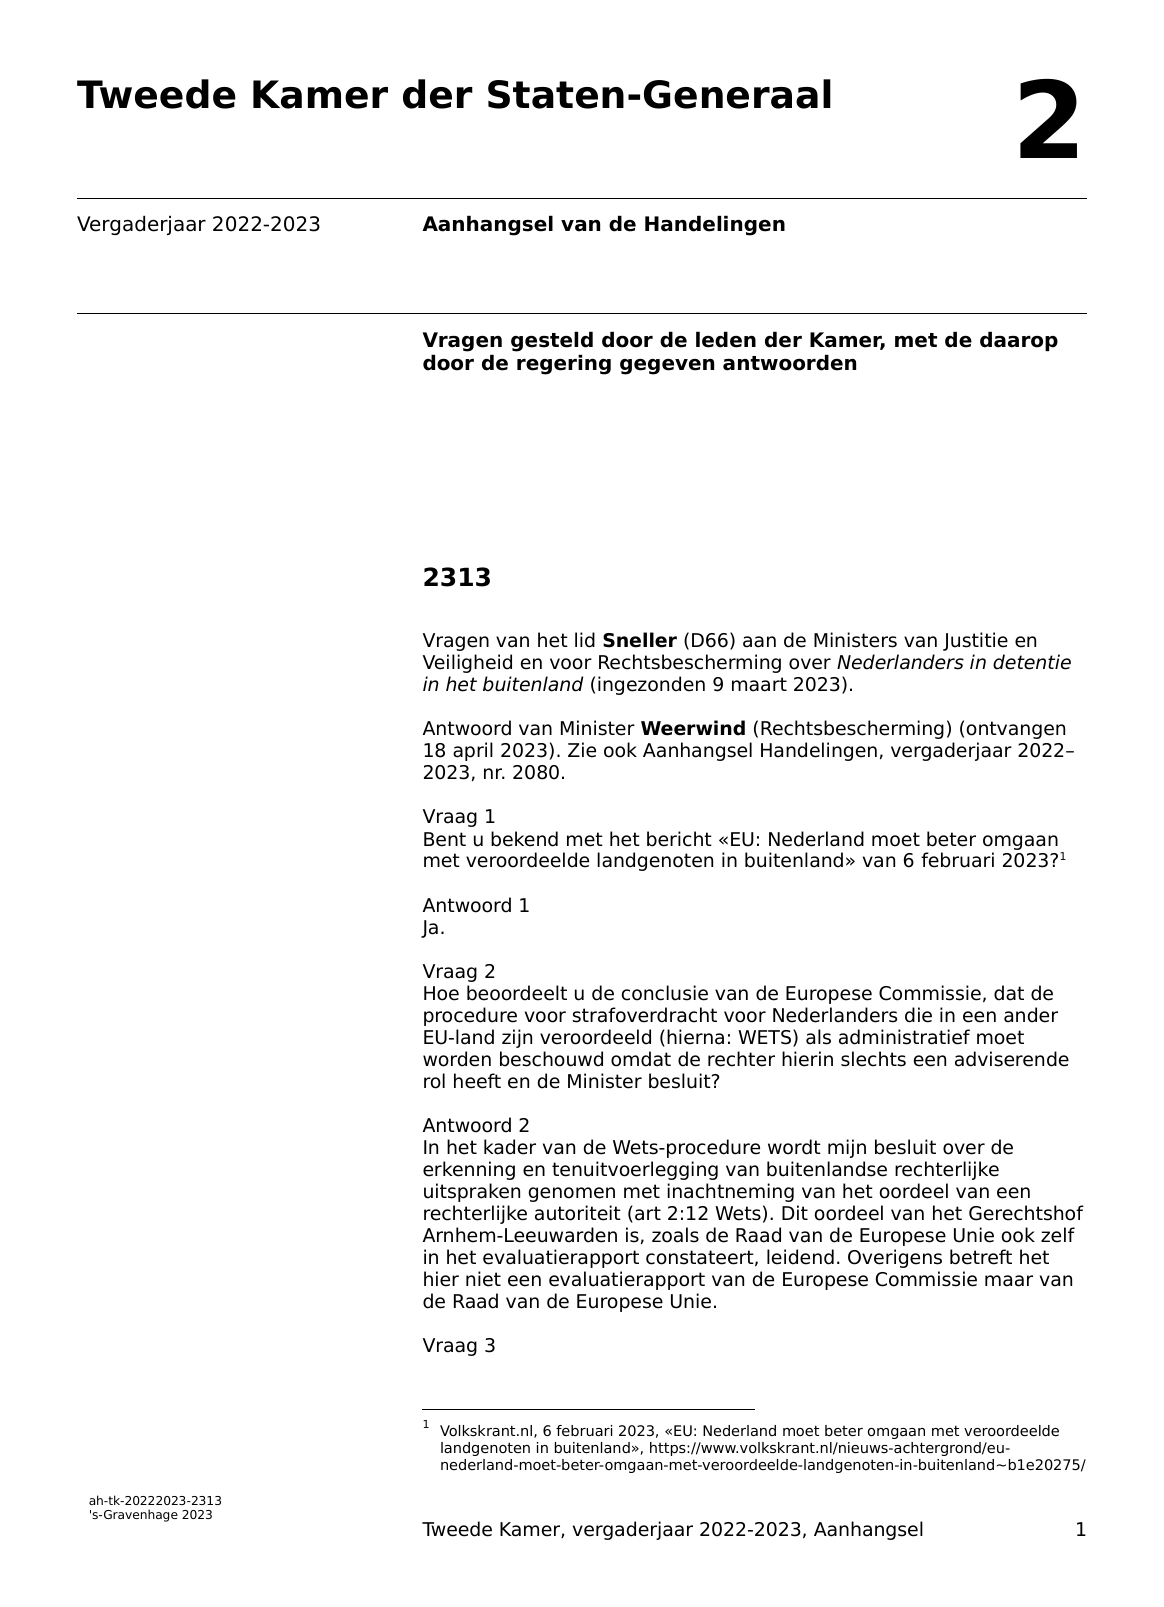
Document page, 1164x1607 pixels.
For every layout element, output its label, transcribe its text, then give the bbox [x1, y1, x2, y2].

table_cell Vergaderjaar 2022-2023 [77, 199, 422, 313]
text Vragen van het lid Sneller (D66) aan de Ministers van Justitie en Veiligheid en voor Rechtsbescherming over Nederlanders in detentie in het buitenland (ingezonden 9 maart 2023). [422, 630, 1087, 696]
text Antwoord 1 [422, 894, 1087, 917]
text 's-Gravenhage 2023 [88, 1508, 323, 1522]
text In het kader van de Wets-procedure wordt mijn besluit over de erkenning en tenuitvoerlegging van buitenlandse rechterlijke uitspraken genomen met inachtneming van het oordeel van een rechterlijke autoriteit (art 2:12 Wets). Dit oordeel van het Gerechtshof Arnhem-Leeuwarden is, zoals de Raad van de Europese Unie ook zelf in het evaluatierapport constateert, leidend. Overigens betreft het hier niet een evaluatierapport van de Europese Commissie maar van de Raad van de Europese Unie. [422, 1137, 1087, 1313]
text Volkskrant.nl, 6 februari 2023, «EU: Nederland moet beter omgaan met veroordeelde landgenoten in buitenland», https://www.volkskrant.nl/nieuws-achtergrond/eu-nederland-moet-beter-omgaan-met-veroordeelde-landgenoten-in-buitenland~b1e20275/ [422, 1418, 1087, 1474]
text Vraag 2 [422, 961, 1087, 983]
text Vraag 1 [422, 806, 1087, 828]
table_header 2 [886, 59, 1087, 198]
text Antwoord 2 [422, 1115, 1087, 1137]
table_cell [77, 314, 422, 375]
text Ja. [422, 917, 1087, 938]
table_cell Aanhangsel van de Handelingen [422, 199, 1087, 313]
text ah-tk-20222023-2313 [88, 1494, 323, 1508]
text Bent u bekend met het bericht «EU: Nederland moet beter omgaan met veroordeelde landgenoten in buitenland» van 6 februari 2023? [422, 828, 1087, 872]
text Vraag 3 [422, 1335, 1087, 1357]
text Hoe beoordeelt u de conclusie van de Europese Commissie, dat de procedure voor strafoverdracht voor Nederlanders die in een ander EU-land zijn veroordeeld (hierna: WETS) als administratief moet worden beschouwd omdat de rechter hierin slechts een adviserende rol heeft en de Minister besluit? [422, 983, 1087, 1093]
table_cell Vragen gesteld door de leden der Kamer, met de daarop door de regering gegeven antwoorden [422, 314, 1087, 375]
text 2313 [422, 563, 1087, 592]
table_header Tweede Kamer der Staten-Generaal [77, 59, 886, 198]
text Antwoord van Minister Weerwind (Rechtsbescherming) (ontvangen 18 april 2023). Zie ook Aanhangsel Handelingen, vergaderjaar 2022–2023, nr. 2080. [422, 718, 1087, 784]
